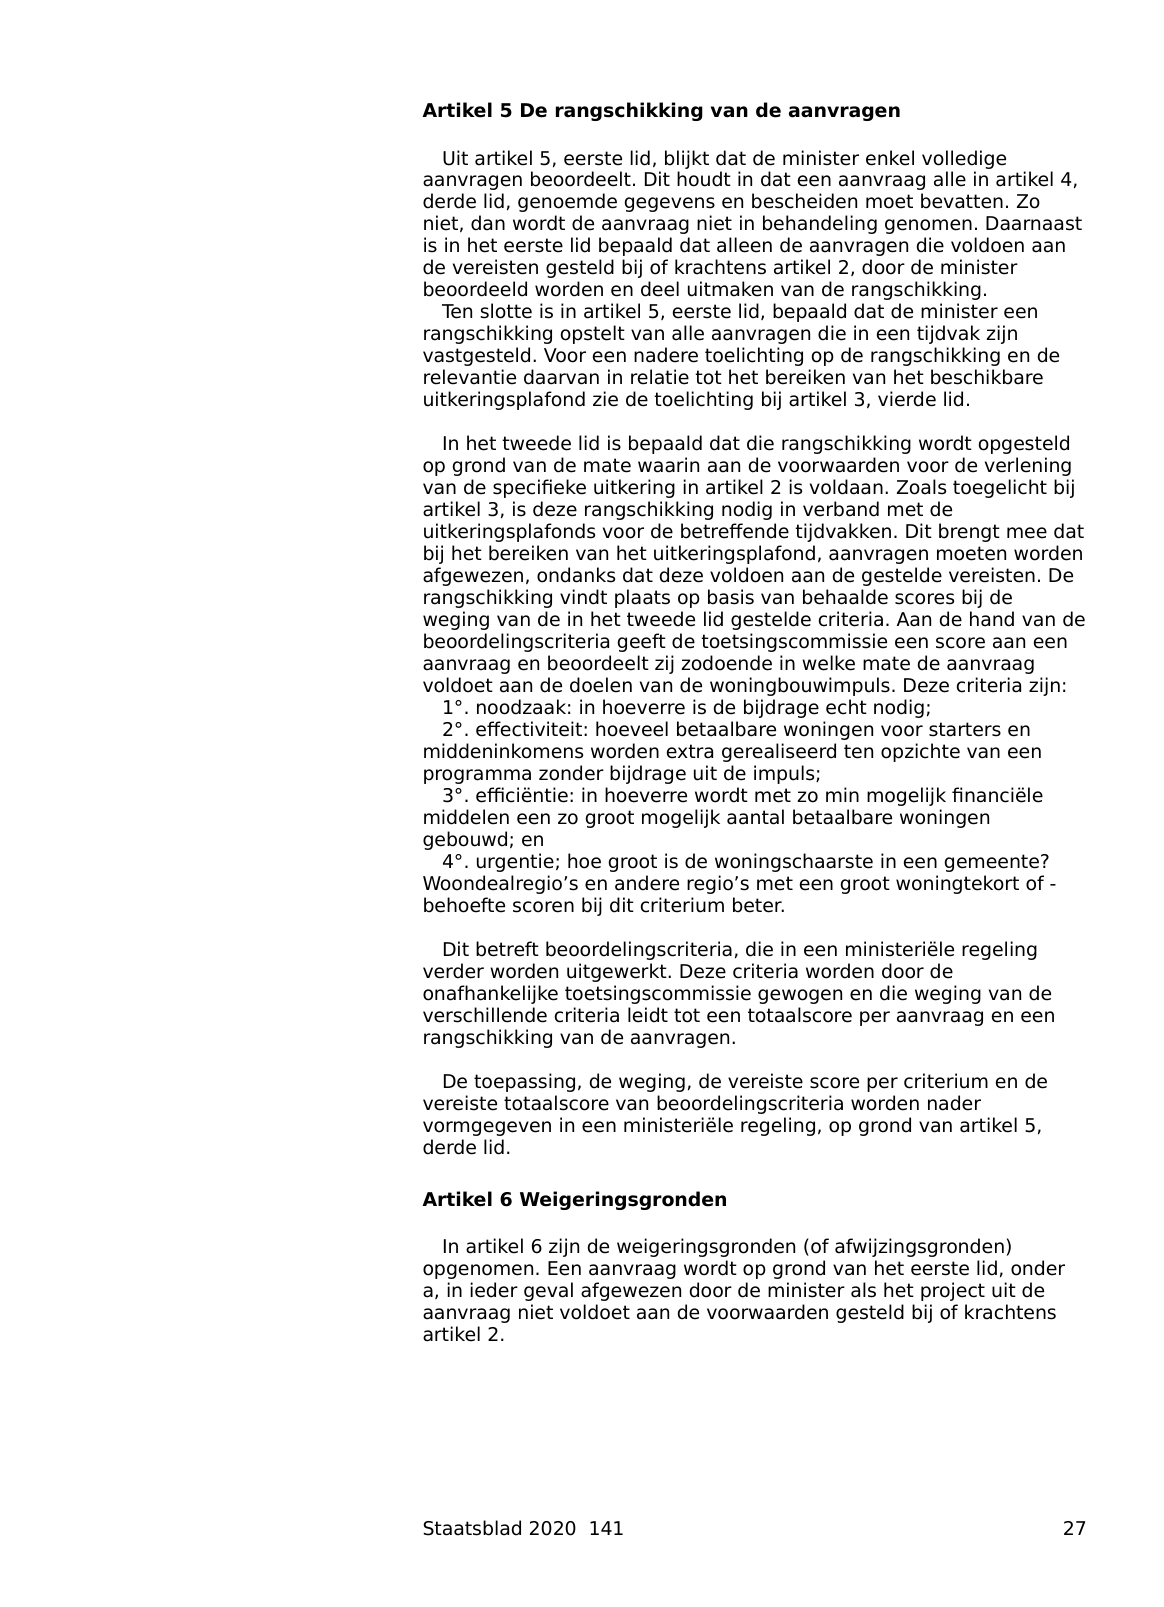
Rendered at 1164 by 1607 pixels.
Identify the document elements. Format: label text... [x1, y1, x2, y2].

text In het tweede lid is bepaald dat die rangschikking wordt opgesteld op grond van de mate waarin aan de voorwaarden voor de verlening van de specifieke uitkering in artikel 2 is voldaan. Zoals toegelicht bij artikel 3, is deze rangschikking nodig in verband met de uitkeringsplafonds voor de betreffende tijdvakken. Dit brengt mee dat bij het bereiken van het uitkeringsplafond, aanvragen moeten worden afgewezen, ondanks dat deze voldoen aan de gestelde vereisten. De rangschikking vindt plaats op basis van behaalde scores bij de weging van de in het tweede lid gestelde criteria. Aan de hand van de beoordelingscriteria geeft de toetsingscommissie een score aan een aanvraag en beoordeelt zij zodoende in welke mate de aanvraag voldoet aan de doelen van de woningbouwimpuls. Deze criteria zijn: [422, 433, 1087, 697]
text De toepassing, de weging, de vereiste score per criterium en de vereiste totaalscore van beoordelingscriteria worden nader vormgegeven in een ministeriële regeling, op grond van artikel 5, derde lid. [422, 1071, 1087, 1159]
text 1°. noodzaak: in hoeverre is de bijdrage echt nodig; [422, 697, 1087, 719]
subtitle Artikel 5 De rangschikking van de aanvragen [422, 100, 1087, 122]
text Dit betreft beoordelingscriteria, die in een ministeriële regeling verder worden uitgewerkt. Deze criteria worden door de onafhankelijke toetsingscommissie gewogen en die weging van de verschillende criteria leidt tot een totaalscore per aanvraag en een rangschikking van de aanvragen. [422, 939, 1087, 1049]
subtitle Artikel 6 Weigeringsgronden [422, 1189, 1087, 1211]
text 2°. effectiviteit: hoeveel betaalbare woningen voor starters en middeninkomens worden extra gerealiseerd ten opzichte van een programma zonder bijdrage uit de impuls; [422, 719, 1087, 785]
text 3°. efficiëntie: in hoeverre wordt met zo min mogelijk financiële middelen een zo groot mogelijk aantal betaalbare woningen gebouwd; en [422, 785, 1087, 851]
text Uit artikel 5, eerste lid, blijkt dat de minister enkel volledige aanvragen beoordeelt. Dit houdt in dat een aanvraag alle in artikel 4, derde lid, genoemde gegevens en bescheiden moet bevatten. Zo niet, dan wordt de aanvraag niet in behandeling genomen. Daarnaast is in het eerste lid bepaald dat alleen de aanvragen die voldoen aan de vereisten gesteld bij of krachtens artikel 2, door de minister beoordeeld worden en deel uitmaken van de rangschikking. [422, 147, 1087, 301]
text In artikel 6 zijn de weigeringsgronden (of afwijzingsgronden) opgenomen. Een aanvraag wordt op grond van het eerste lid, onder a, in ieder geval afgewezen door de minister als het project uit de aanvraag niet voldoet aan de voorwaarden gesteld bij of krachtens artikel 2. [422, 1236, 1087, 1346]
text Ten slotte is in artikel 5, eerste lid, bepaald dat de minister een rangschikking opstelt van alle aanvragen die in een tijdvak zijn vastgesteld. Voor een nadere toelichting op de rangschikking en de relevantie daarvan in relatie tot het bereiken van het beschikbare uitkeringsplafond zie de toelichting bij artikel 3, vierde lid. [422, 301, 1087, 411]
text 4°. urgentie; hoe groot is de woningschaarste in een gemeente? Woondealregio’s en andere regio’s met een groot woningtekort of -behoefte scoren bij dit criterium beter. [422, 851, 1087, 917]
